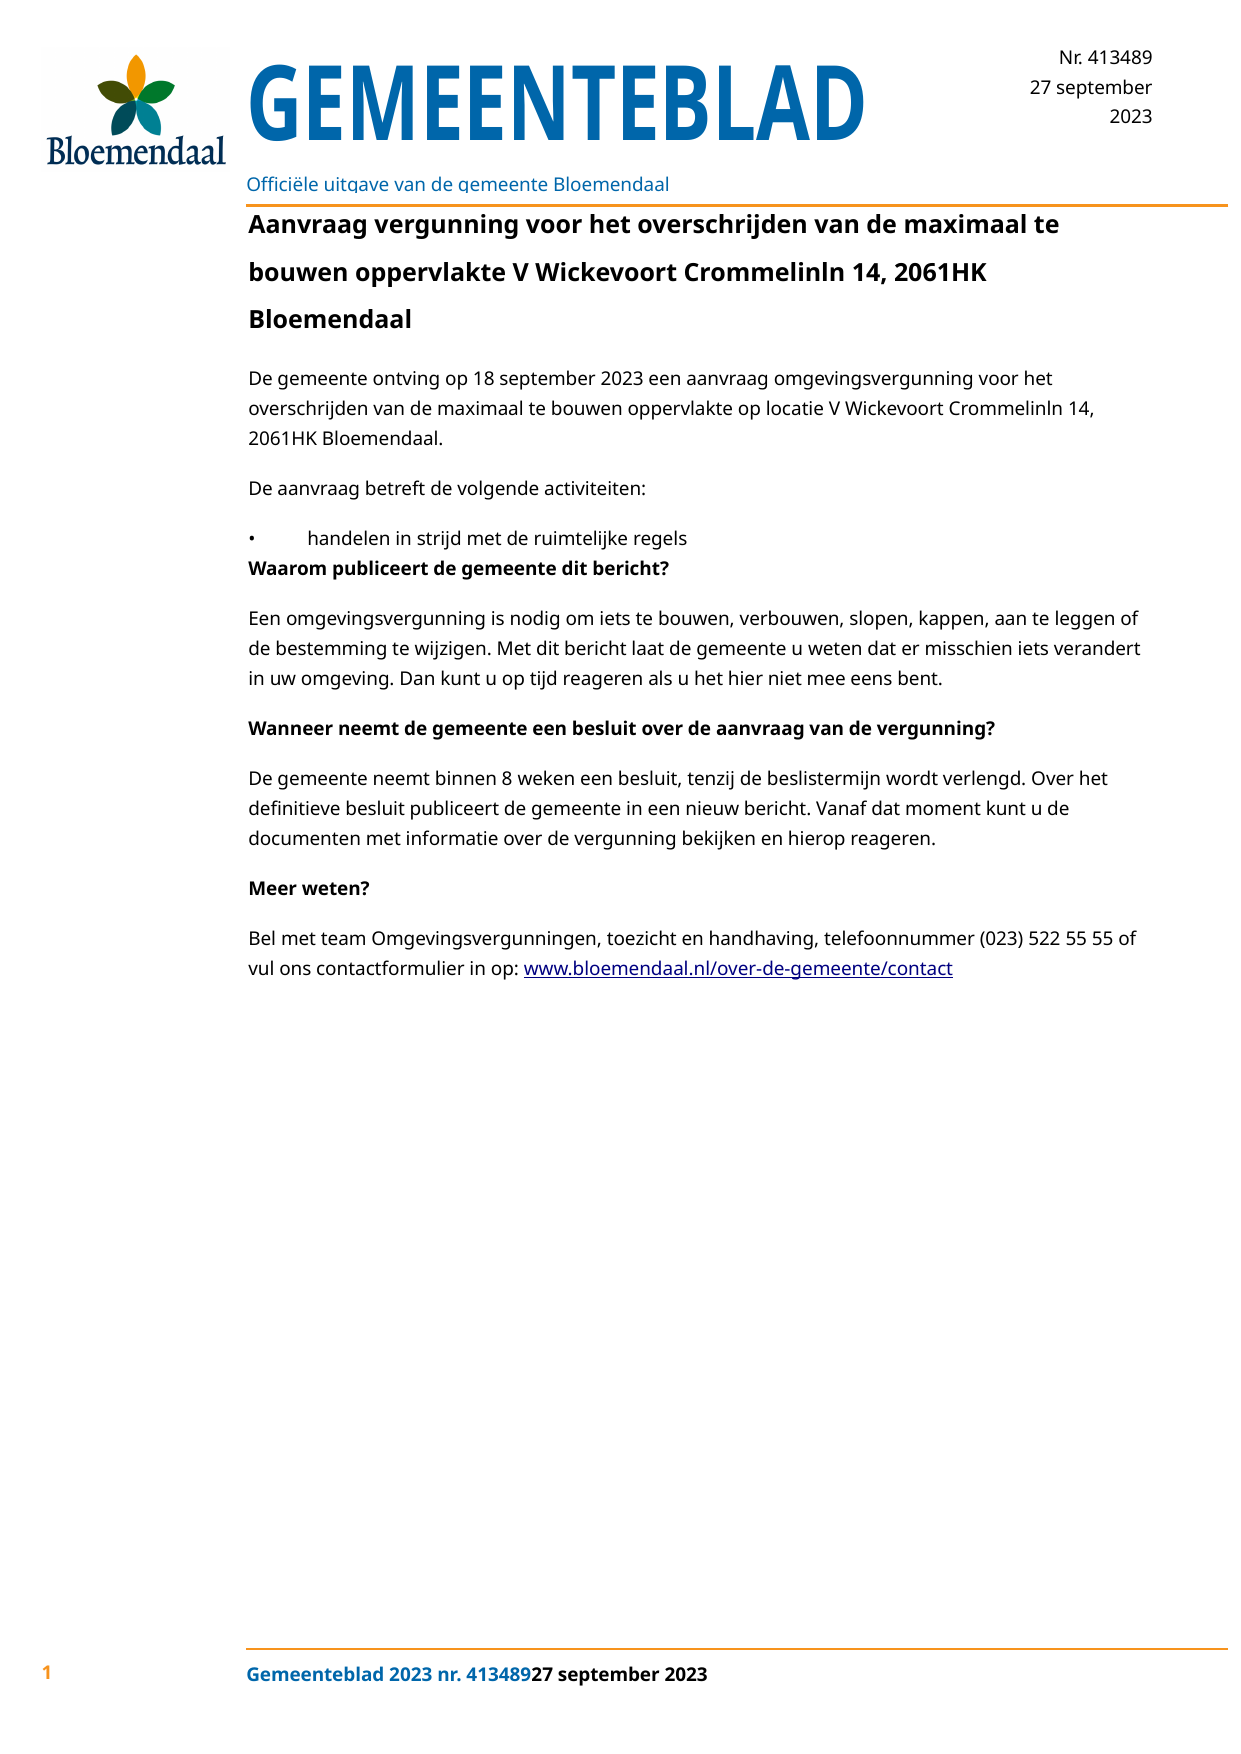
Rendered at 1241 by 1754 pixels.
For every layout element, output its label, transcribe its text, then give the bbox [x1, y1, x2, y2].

text De gemeente neemt binnen 8 weken een besluit, tenzij de beslistermijn wordt verlengd. Over het definitieve besluit publiceert de gemeente in een nieuw bericht. Vanaf dat moment kunt u de documenten met informatie over de vergunning bekijken en hierop reageren. [248, 766, 1152, 850]
text Meer weten? [248, 875, 1152, 901]
text Wanneer neemt de gemeente een besluit over de aanvraag van de vergunning? [248, 715, 1152, 741]
text Waarom publiceert de gemeente dit bericht? [248, 555, 1152, 581]
list handelen in strijd met de ruimtelijke regels [248, 526, 1152, 551]
text Aanvraag vergunning voor het overschrijden van de maximaal te bouwen oppervlakte V Wickevoort Crommelinln 14, 2061HK Bloemendaal [248, 207, 1152, 336]
text De gemeente ontving op 18 september 2023 een aanvraag omgevingsvergunning voor het overschrijden van de maximaal te bouwen oppervlakte op locatie V Wickevoort Crommelinln 14, 2061HK Bloemendaal. [248, 366, 1152, 450]
text Bel met team Omgevingsvergunningen, toezicht en handhaving, telefoonnummer (023) 522 55 55 of vul ons contactformulier in op: www.bloemendaal.nl/over-de-gemeente/contact [248, 926, 1152, 981]
picture [41, 47, 231, 172]
text De aanvraag betreft de volgende activiteiten: [248, 475, 1152, 501]
text Een omgevingsvergunning is nodig om iets te bouwen, verbouwen, slopen, kappen, aan te leggen of de bestemming te wijzigen. Met dit bericht laat de gemeente u weten dat er misschien iets verandert in uw omgeving. Dan kunt u op tijd reageren als u het hier niet mee eens bent. [248, 606, 1152, 690]
